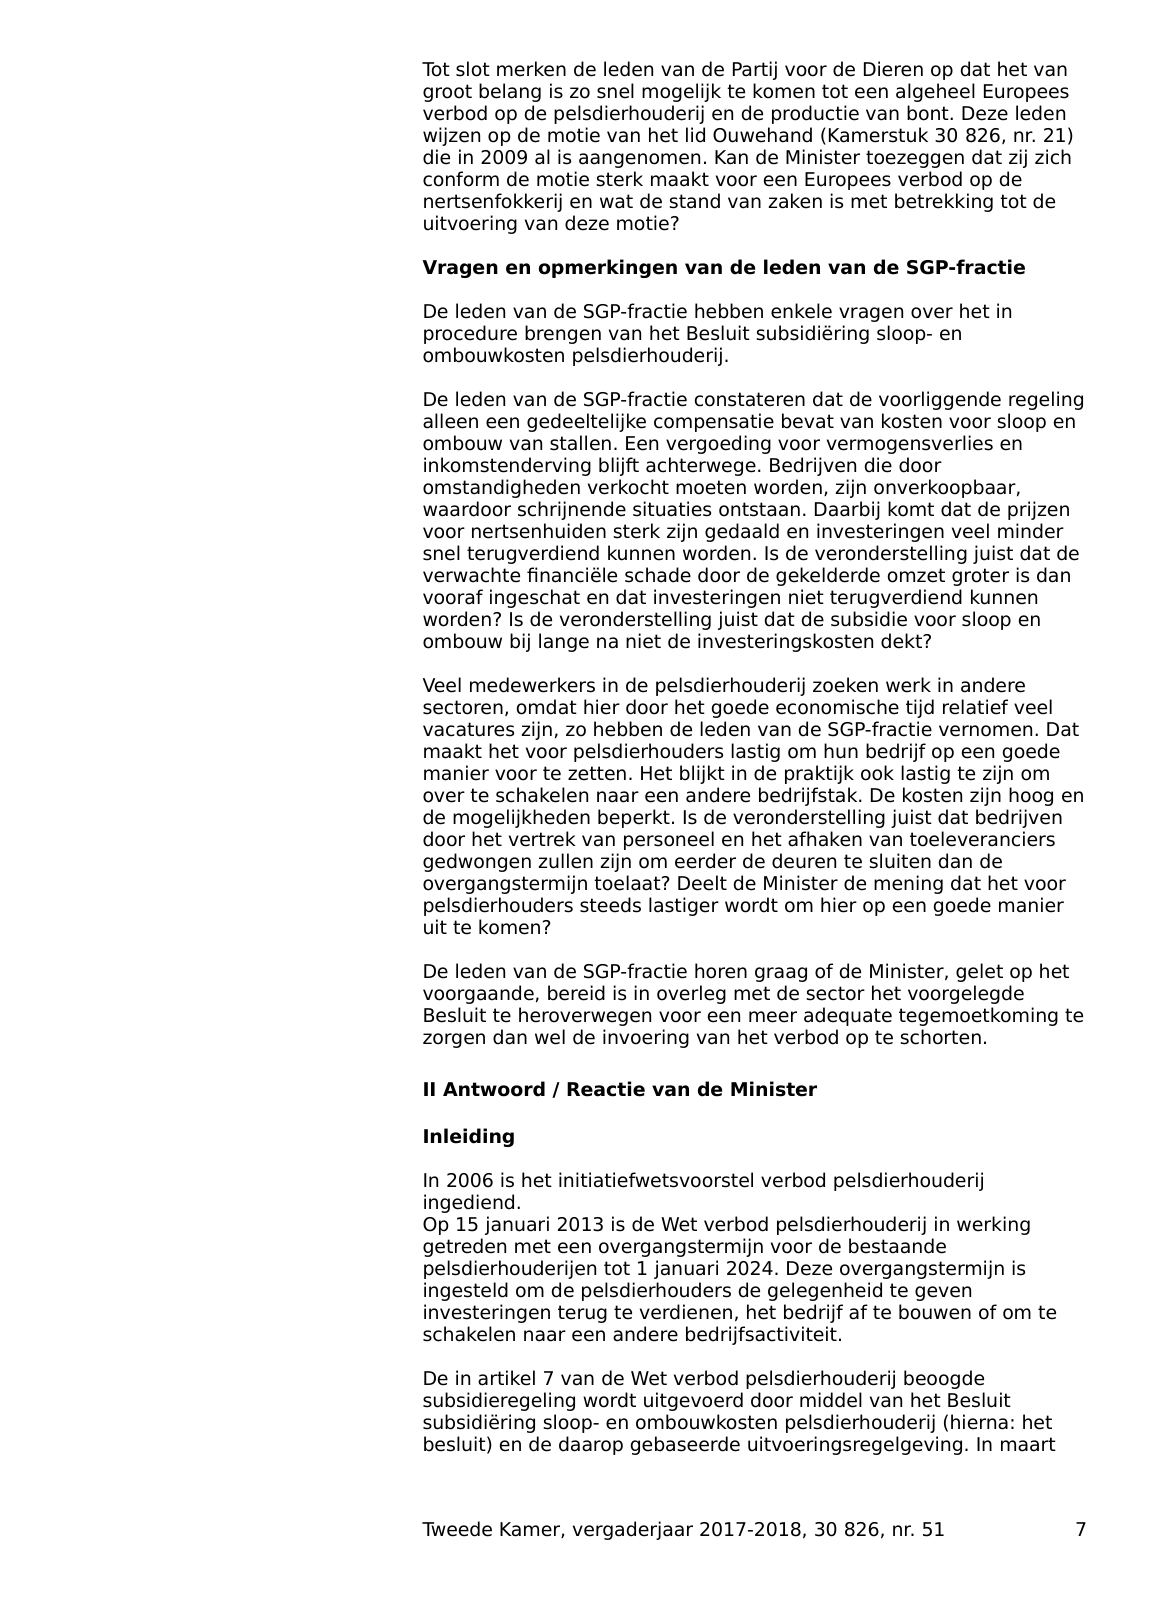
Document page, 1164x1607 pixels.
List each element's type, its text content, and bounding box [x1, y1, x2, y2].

subtitle Inleiding [422, 1126, 1087, 1148]
text In 2006 is het initiatiefwetsvoorstel verbod pelsdierhouderij ingediend. [422, 1170, 1087, 1214]
text De leden van de SGP-fractie hebben enkele vragen over het in procedure brengen van het Besluit subsidiëring sloop- en ombouwkosten pelsdierhouderij. [422, 301, 1087, 367]
text De leden van de SGP-fractie horen graag of de Minister, gelet op het voorgaande, bereid is in overleg met de sector het voorgelegde Besluit te heroverwegen voor een meer adequate tegemoetkoming te zorgen dan wel de invoering van het verbod op te schorten. [422, 961, 1087, 1049]
text Tot slot merken de leden van de Partij voor de Dieren op dat het van groot belang is zo snel mogelijk te komen tot een algeheel Europees verbod op de pelsdierhouderij en de productie van bont. Deze leden wijzen op de motie van het lid Ouwehand (Kamerstuk 30 826, nr. 21) die in 2009 al is aangenomen. Kan de Minister toezeggen dat zij zich conform de motie sterk maakt voor een Europees verbod op de nertsenfokkerij en wat de stand van zaken is met betrekking tot de uitvoering van deze motie? [422, 59, 1087, 235]
subtitle Vragen en opmerkingen van de leden van de SGP-fractie [422, 257, 1087, 279]
text Op 15 januari 2013 is de Wet verbod pelsdierhouderij in werking getreden met een overgangstermijn voor de bestaande pelsdierhouderijen tot 1 januari 2024. Deze overgangstermijn is ingesteld om de pelsdierhouders de gelegenheid te geven investeringen terug te verdienen, het bedrijf af te bouwen of om te schakelen naar een andere bedrijfsactiviteit. [422, 1214, 1087, 1346]
text De in artikel 7 van de Wet verbod pelsdierhouderij beoogde subsidieregeling wordt uitgevoerd door middel van het Besluit subsidiëring sloop- en ombouwkosten pelsdierhouderij (hierna: het besluit) en de daarop gebaseerde uitvoeringsregelgeving. In maart [422, 1368, 1087, 1456]
subtitle II Antwoord / Reactie van de Minister [422, 1079, 1087, 1101]
text Veel medewerkers in de pelsdierhouderij zoeken werk in andere sectoren, omdat hier door het goede economische tijd relatief veel vacatures zijn, zo hebben de leden van de SGP-fractie vernomen. Dat maakt het voor pelsdierhouders lastig om hun bedrijf op een goede manier voor te zetten. Het blijkt in de praktijk ook lastig te zijn om over te schakelen naar een andere bedrijfstak. De kosten zijn hoog en de mogelijkheden beperkt. Is de veronderstelling juist dat bedrijven door het vertrek van personeel en het afhaken van toeleveranciers gedwongen zullen zijn om eerder de deuren te sluiten dan de overgangstermijn toelaat? Deelt de Minister de mening dat het voor pelsdierhouders steeds lastiger wordt om hier op een goede manier uit te komen? [422, 675, 1087, 939]
text De leden van de SGP-fractie constateren dat de voorliggende regeling alleen een gedeeltelijke compensatie bevat van kosten voor sloop en ombouw van stallen. Een vergoeding voor vermogensverlies en inkomstenderving blijft achterwege. Bedrijven die door omstandigheden verkocht moeten worden, zijn onverkoopbaar, waardoor schrijnende situaties ontstaan. Daarbij komt dat de prijzen voor nertsenhuiden sterk zijn gedaald en investeringen veel minder snel terugverdiend kunnen worden. Is de veronderstelling juist dat de verwachte financiële schade door de gekelderde omzet groter is dan vooraf ingeschat en dat investeringen niet terugverdiend kunnen worden? Is de veronderstelling juist dat de subsidie voor sloop en ombouw bij lange na niet de investeringskosten dekt? [422, 389, 1087, 653]
